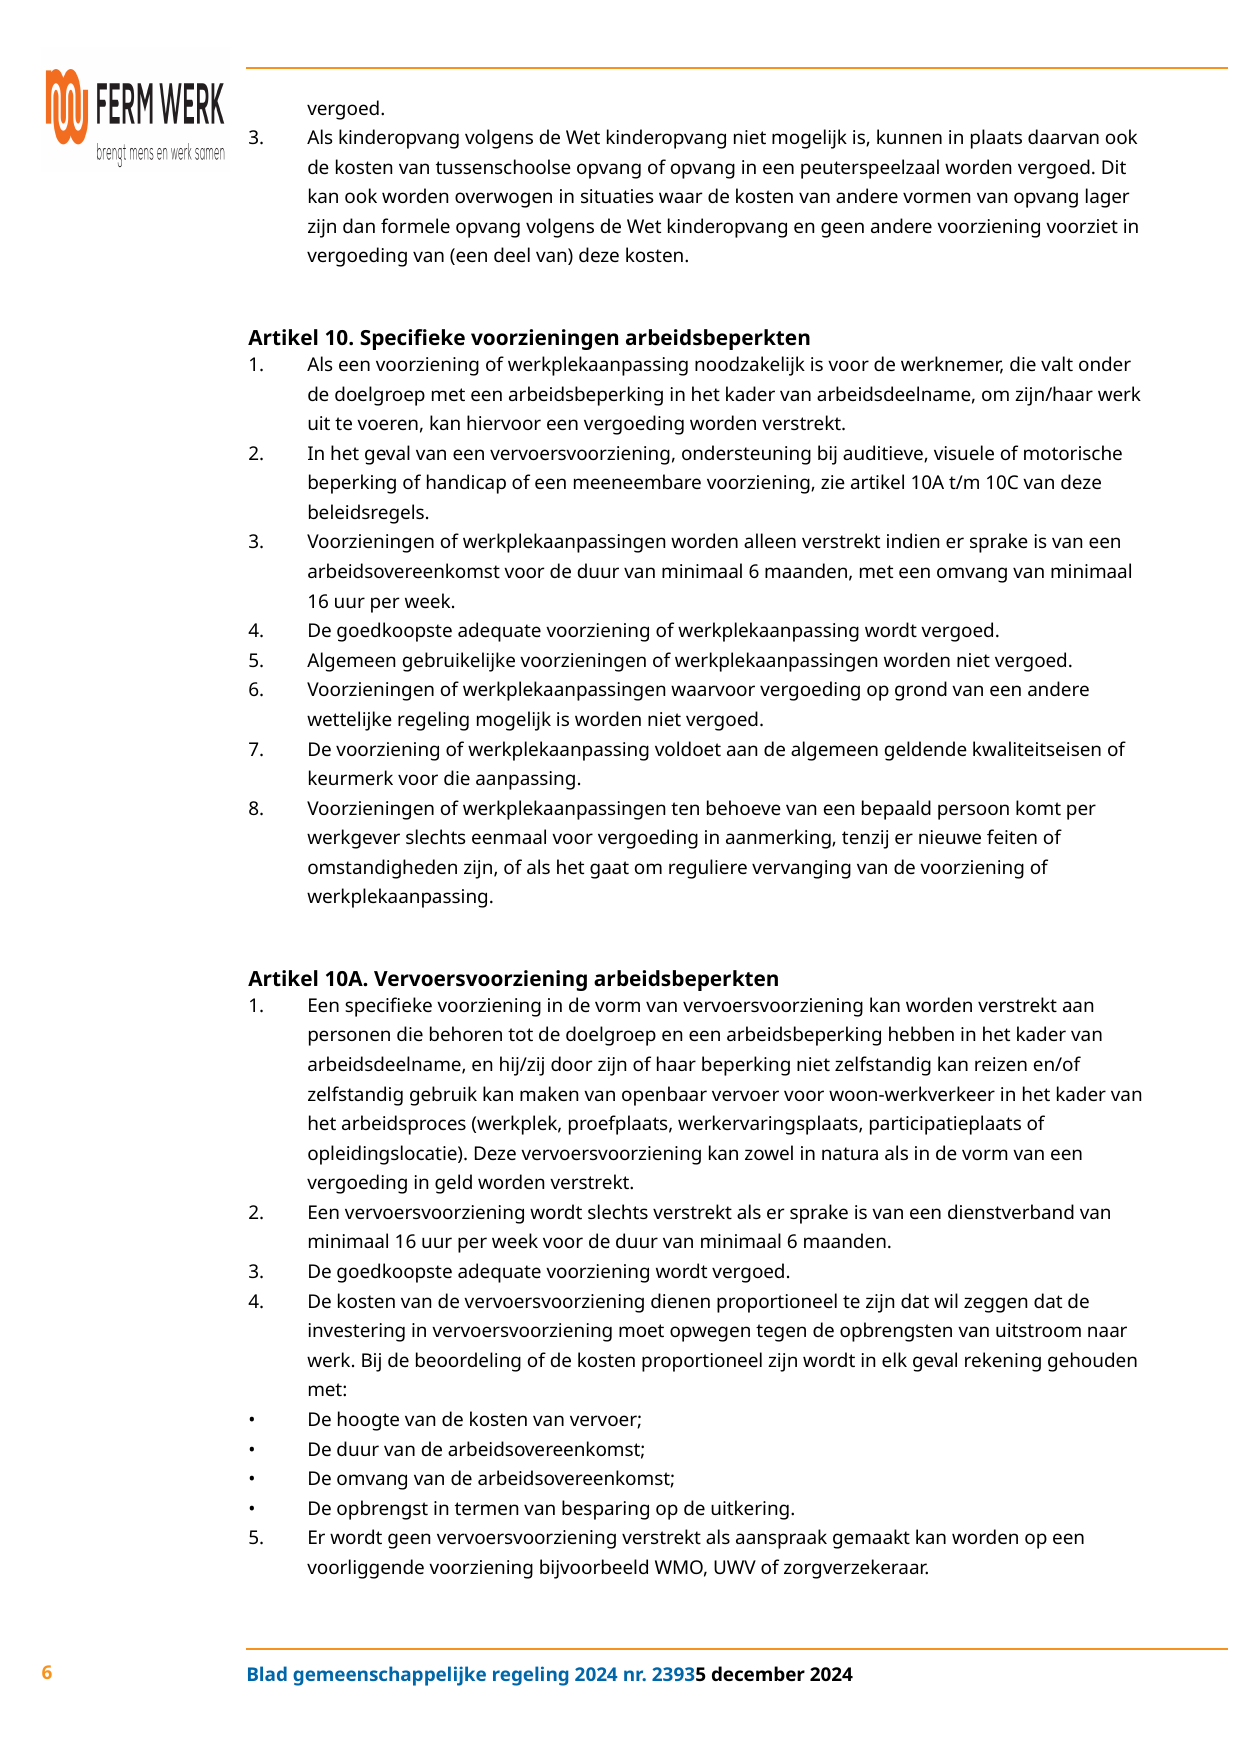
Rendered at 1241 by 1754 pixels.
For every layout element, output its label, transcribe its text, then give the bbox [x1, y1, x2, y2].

list Voorzieningen of werkplekaanpassingen worden alleen verstrekt indien er sprake is van een arbeidsovereenkomst voor de duur van minimaal 6 maanden, met een omvang van minimaal 16 uur per week. [248, 529, 1152, 613]
text Artikel 10A. Vervoersvoorziening arbeidsbeperkten [248, 964, 1152, 992]
list Als een voorziening of werkplekaanpassing noodzakelijk is voor de werknemer, die valt onder de doelgroep met een arbeidsbeperking in het kader van arbeidsdeelname, om zijn/haar werk uit te voeren, kan hiervoor een vergoeding worden verstrekt. [248, 351, 1152, 436]
list De kosten van de vervoersvoorziening dienen proportioneel te zijn dat wil zeggen dat de investering in vervoersvoorziening moet opwegen tegen de opbrengsten van uitstroom naar werk. Bij de beoordeling of de kosten proportioneel zijn wordt in elk geval rekening gehouden met: [248, 1288, 1152, 1402]
list Een specifieke voorziening in de vorm van vervoersvoorziening kan worden verstrekt aan personen die behoren tot de doelgroep en een arbeidsbeperking hebben in het kader van arbeidsdeelname, en hij/zij door zijn of haar beperking niet zelfstandig kan reizen en/of zelfstandig gebruik kan maken van openbaar vervoer voor woon-werkverkeer in het kader van het arbeidsproces (werkplek, proefplaats, werkervaringsplaats, participatieplaats of opleidingslocatie). Deze vervoersvoorziening kan zowel in natura als in de vorm van een vergoeding in geld worden verstrekt. [248, 992, 1152, 1195]
list De goedkoopste adequate voorziening of werkplekaanpassing wordt vergoed. [248, 617, 1152, 643]
list vergoed. [248, 95, 1152, 121]
list De goedkoopste adequate voorziening wordt vergoed. [248, 1258, 1152, 1284]
list Een vervoersvoorziening wordt slechts verstrekt als er sprake is van een dienstverband van minimaal 16 uur per week voor de duur van minimaal 6 maanden. [248, 1199, 1152, 1254]
text Artikel 10. Specifieke voorzieningen arbeidsbeperkten [248, 323, 1152, 351]
list De duur van de arbeidsovereenkomst; [248, 1436, 1152, 1462]
list De opbrengst in termen van besparing op de uitkering. [248, 1495, 1152, 1521]
list De voorziening of werkplekaanpassing voldoet aan de algemeen geldende kwaliteitseisen of keurmerk voor die aanpassing. [248, 736, 1152, 791]
picture [41, 47, 231, 172]
list Voorzieningen of werkplekaanpassingen ten behoeve van een bepaald persoon komt per werkgever slechts eenmaal voor vergoeding in aanmerking, tenzij er nieuwe feiten of omstandigheden zijn, of als het gaat om reguliere vervanging van de voorziening of werkplekaanpassing. [248, 795, 1152, 909]
list Algemeen gebruikelijke voorzieningen of werkplekaanpassingen worden niet vergoed. [248, 647, 1152, 673]
list Er wordt geen vervoersvoorziening verstrekt als aanspraak gemaakt kan worden op een voorliggende voorziening bijvoorbeeld WMO, UWV of zorgverzekeraar. [248, 1524, 1152, 1580]
list De omvang van de arbeidsovereenkomst; [248, 1465, 1152, 1491]
list Als kinderopvang volgens de Wet kinderopvang niet mogelijk is, kunnen in plaats daarvan ook de kosten van tussenschoolse opvang of opvang in een peuterspeelzaal worden vergoed. Dit kan ook worden overwogen in situaties waar de kosten van andere vormen van opvang lager zijn dan formele opvang volgens de Wet kinderopvang en geen andere voorziening voorziet in vergoeding van (een deel van) deze kosten. [248, 124, 1152, 268]
list De hoogte van de kosten van vervoer; [248, 1406, 1152, 1432]
list Voorzieningen of werkplekaanpassingen waarvoor vergoeding op grond van een andere wettelijke regeling mogelijk is worden niet vergoed. [248, 677, 1152, 732]
list In het geval van een vervoersvoorziening, ondersteuning bij auditieve, visuele of motorische beperking of handicap of een meeneembare voorziening, zie artikel 10A t/m 10C van deze beleidsregels. [248, 440, 1152, 525]
